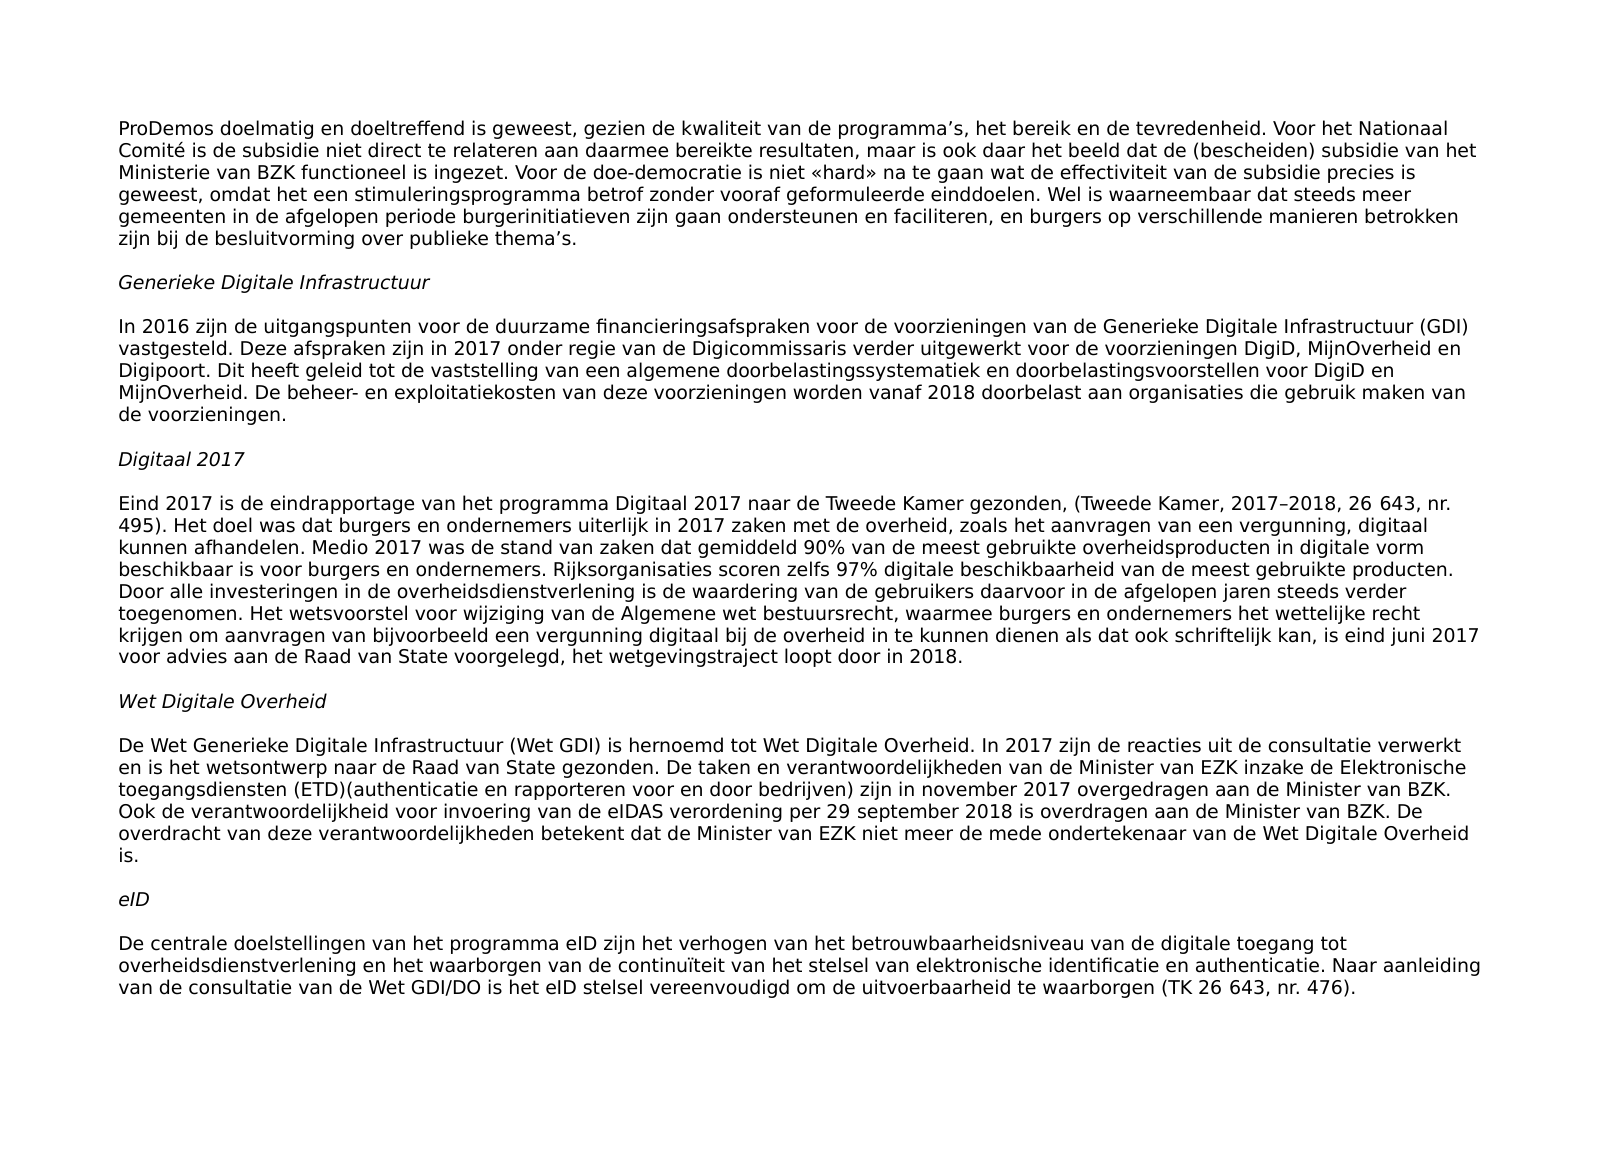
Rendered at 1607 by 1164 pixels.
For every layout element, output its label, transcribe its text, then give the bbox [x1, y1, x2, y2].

text In 2016 zijn de uitgangspunten voor de duurzame financieringsafspraken voor de voorzieningen van de Generieke Digitale Infrastructuur (GDI) vastgesteld. Deze afspraken zijn in 2017 onder regie van de Digicommissaris verder uitgewerkt voor de voorzieningen DigiD, MijnOverheid en Digipoort. Dit heeft geleid tot de vaststelling van een algemene doorbelastingssystematiek en doorbelastingsvoorstellen voor DigiD en MijnOverheid. De beheer- en exploitatiekosten van deze voorzieningen worden vanaf 2018 doorbelast aan organisaties die gebruik maken van de voorzieningen. [118, 316, 1488, 426]
subtitle Digitaal 2017 [118, 448, 1488, 470]
subtitle Wet Digitale Overheid [118, 691, 1488, 713]
text Eind 2017 is de eindrapportage van het programma Digitaal 2017 naar de Tweede Kamer gezonden, (Tweede Kamer, 2017–2018, 26 643, nr. 495). Het doel was dat burgers en ondernemers uiterlijk in 2017 zaken met de overheid, zoals het aanvragen van een vergunning, digitaal kunnen afhandelen. Medio 2017 was de stand van zaken dat gemiddeld 90% van de meest gebruikte overheidsproducten in digitale vorm beschikbaar is voor burgers en ondernemers. Rijksorganisaties scoren zelfs 97% digitale beschikbaarheid van de meest gebruikte producten. Door alle investeringen in de overheidsdienstverlening is de waardering van de gebruikers daarvoor in de afgelopen jaren steeds verder toegenomen. Het wetsvoorstel voor wijziging van de Algemene wet bestuursrecht, waarmee burgers en ondernemers het wettelijke recht krijgen om aanvragen van bijvoorbeeld een vergunning digitaal bij de overheid in te kunnen dienen als dat ook schriftelijk kan, is eind juni 2017 voor advies aan de Raad van State voorgelegd, het wetgevingstraject loopt door in 2018. [118, 493, 1488, 668]
subtitle eID [118, 889, 1488, 911]
text De Wet Generieke Digitale Infrastructuur (Wet GDI) is hernoemd tot Wet Digitale Overheid. In 2017 zijn de reacties uit de consultatie verwerkt en is het wetsontwerp naar de Raad van State gezonden. De taken en verantwoordelijkheden van de Minister van EZK inzake de Elektronische toegangsdiensten (ETD)(authenticatie en rapporteren voor en door bedrijven) zijn in november 2017 overgedragen aan de Minister van BZK. Ook de verantwoordelijkheid voor invoering van de eIDAS verordening per 29 september 2018 is overdragen aan de Minister van BZK. De overdracht van deze verantwoordelijkheden betekent dat de Minister van EZK niet meer de mede ondertekenaar van de Wet Digitale Overheid is. [118, 735, 1488, 867]
subtitle Generieke Digitale Infrastructuur [118, 272, 1488, 294]
text ProDemos doelmatig en doeltreffend is geweest, gezien de kwaliteit van de programma’s, het bereik en de tevredenheid. Voor het Nationaal Comité is de subsidie niet direct te relateren aan daarmee bereikte resultaten, maar is ook daar het beeld dat de (bescheiden) subsidie van het Ministerie van BZK functioneel is ingezet. Voor de doe-democratie is niet «hard» na te gaan wat de effectiviteit van de subsidie precies is geweest, omdat het een stimuleringsprogramma betrof zonder vooraf geformuleerde einddoelen. Wel is waarneembaar dat steeds meer gemeenten in de afgelopen periode burgerinitiatieven zijn gaan ondersteunen en faciliteren, en burgers op verschillende manieren betrokken zijn bij de besluitvorming over publieke thema’s. [118, 118, 1488, 250]
text De centrale doelstellingen van het programma eID zijn het verhogen van het betrouwbaarheidsniveau van de digitale toegang tot overheidsdienstverlening en het waarborgen van de continuïteit van het stelsel van elektronische identificatie en authenticatie. Naar aanleiding van de consultatie van de Wet GDI/DO is het eID stelsel vereenvoudigd om de uitvoerbaarheid te waarborgen (TK 26 643, nr. 476). [118, 933, 1488, 999]
